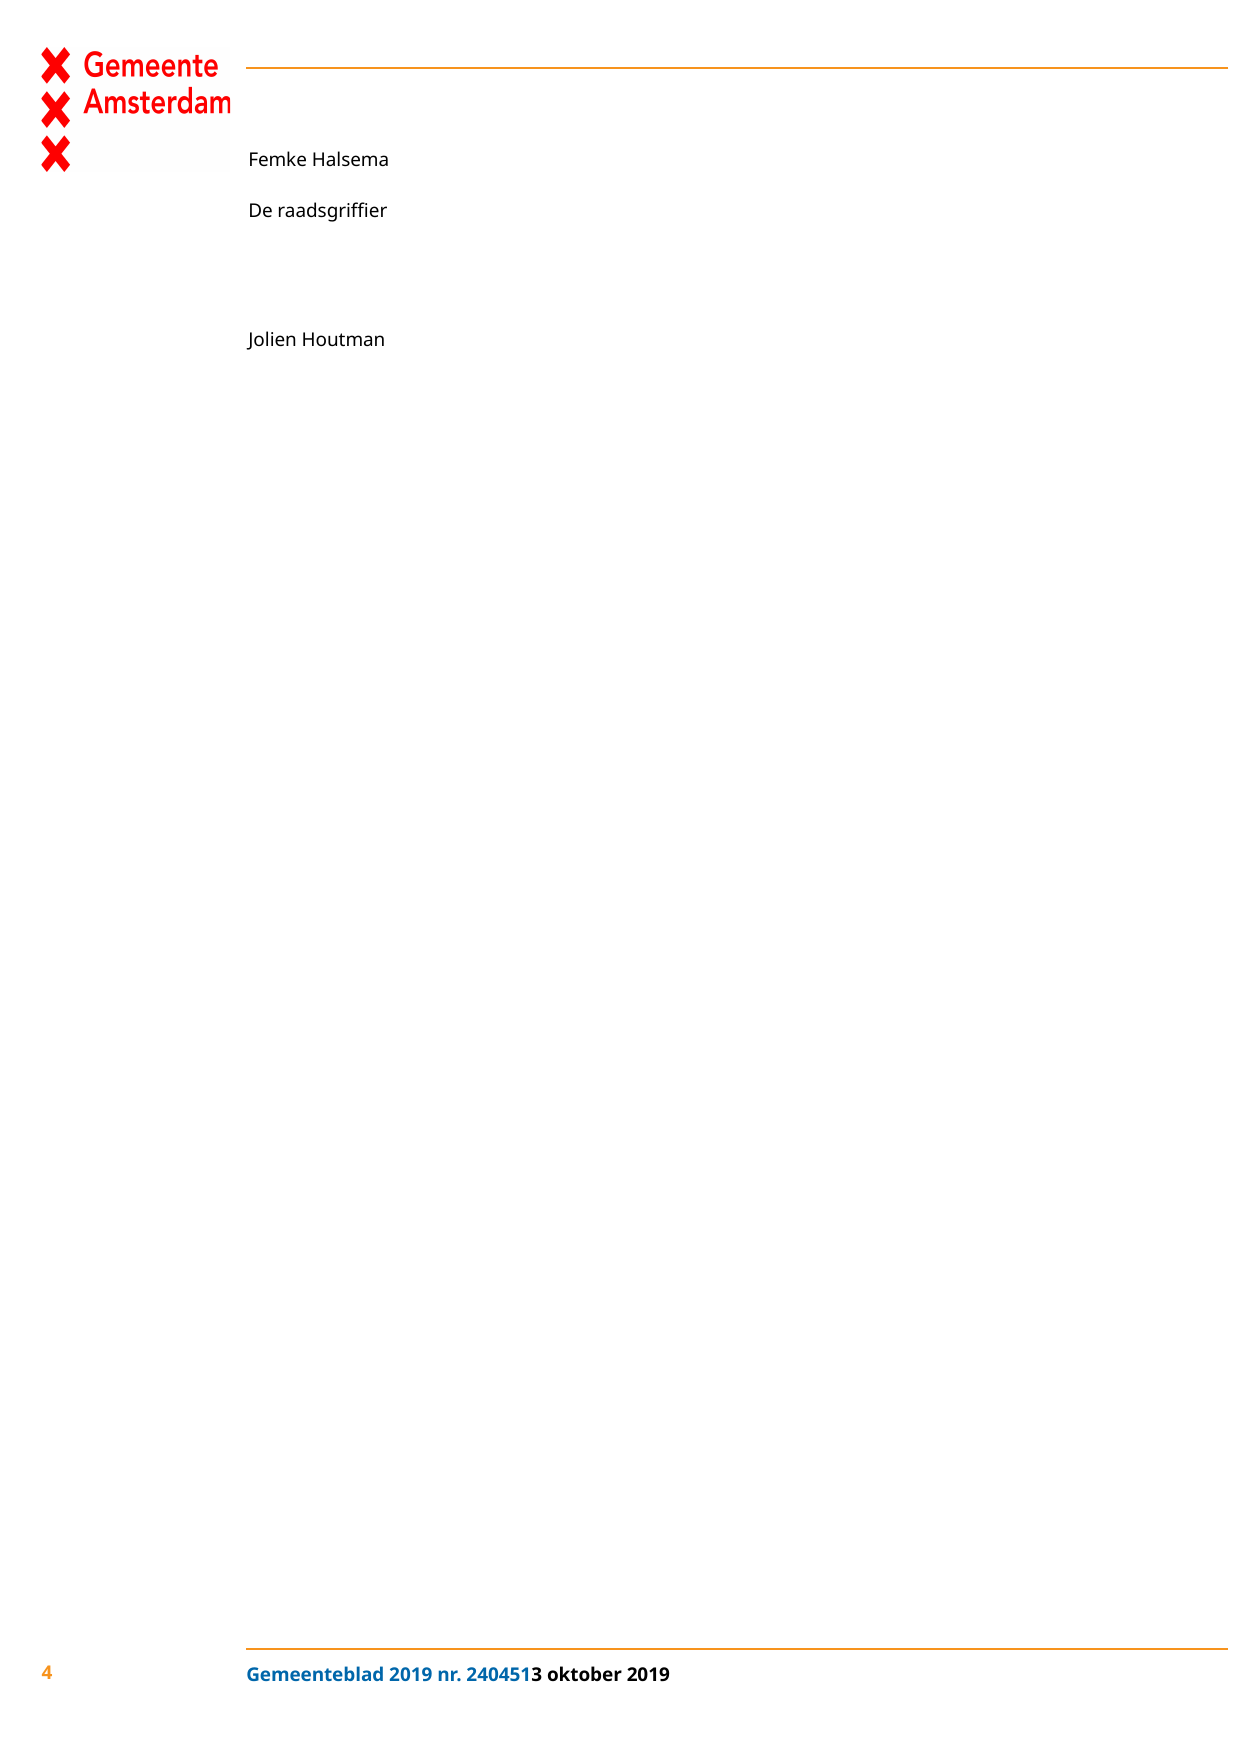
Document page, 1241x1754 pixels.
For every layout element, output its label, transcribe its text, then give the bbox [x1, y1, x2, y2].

text Jolien Houtman [248, 326, 1152, 352]
text De raadsgriffier [248, 198, 1152, 223]
picture [41, 47, 231, 172]
text Femke Halsema [248, 146, 1152, 172]
